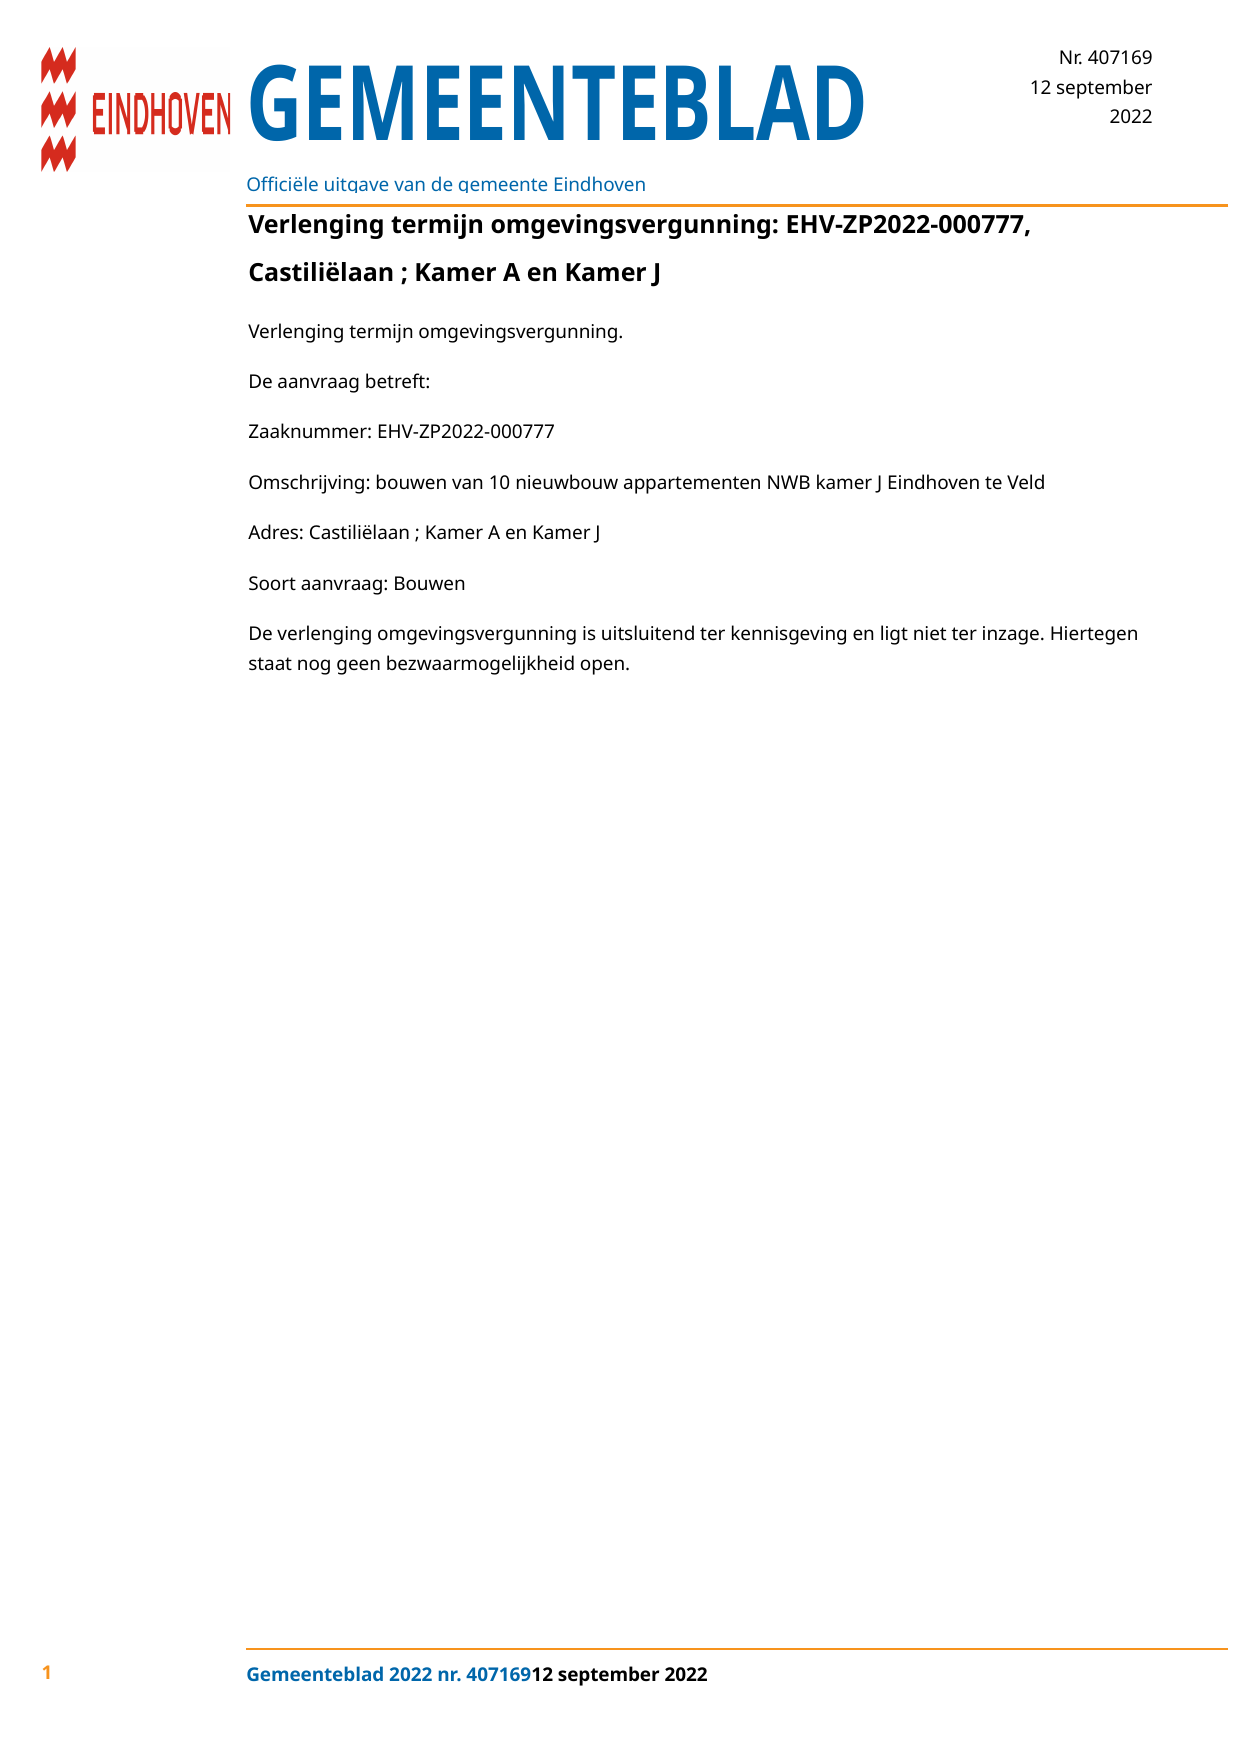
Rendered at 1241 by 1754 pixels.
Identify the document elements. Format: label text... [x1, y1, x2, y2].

text Verlenging termijn omgevingsvergunning: EHV-ZP2022-000777, Castiliëlaan ; Kamer A en Kamer J [248, 207, 1152, 288]
text Adres: Castiliëlaan ; Kamer A en Kamer J [248, 519, 1152, 545]
text Soort aanvraag: Bouwen [248, 570, 1152, 596]
picture [41, 47, 231, 172]
text Zaaknummer: EHV-ZP2022-000777 [248, 419, 1152, 444]
text De verlenging omgevingsvergunning is uitsluitend ter kennisgeving en ligt niet ter inzage. Hiertegen staat nog geen bezwaarmogelijkheid open. [248, 620, 1152, 676]
text Verlenging termijn omgevingsvergunning. [248, 318, 1152, 344]
text De aanvraag betreft: [248, 368, 1152, 394]
text Omschrijving: bouwen van 10 nieuwbouw appartementen NWB kamer J Eindhoven te Veld [248, 469, 1152, 495]
